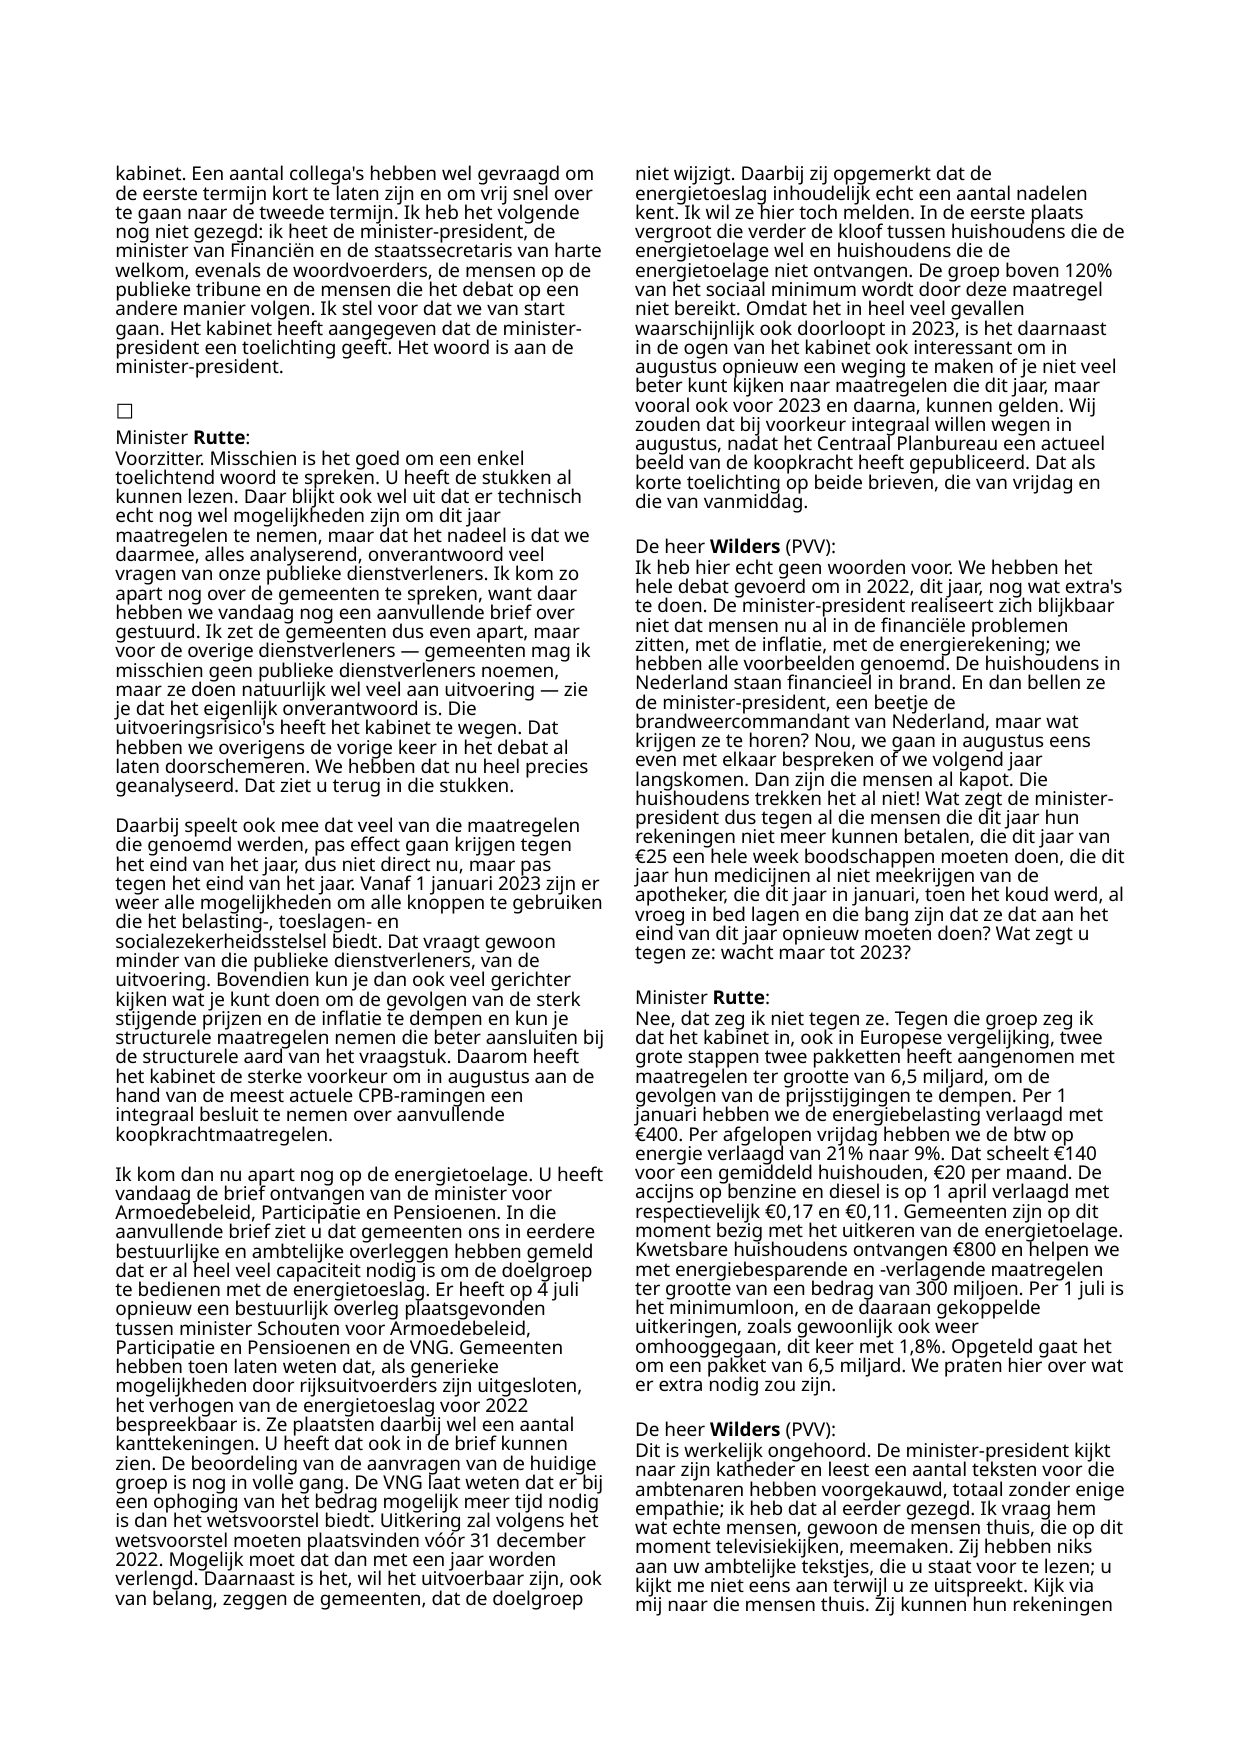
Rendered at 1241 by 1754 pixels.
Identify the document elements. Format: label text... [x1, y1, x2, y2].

text niet wijzigt. Daarbij zij opgemerkt dat de energietoeslag inhoudelijk echt een aantal nadelen kent. Ik wil ze hier toch melden. In de eerste plaats vergroot die verder de kloof tussen huishoudens die de energietoelage wel en huishoudens die de energietoelage niet ontvangen. De groep boven 120% van het sociaal minimum wordt door deze maatregel niet bereikt. Omdat het in heel veel gevallen waarschijnlijk ook doorloopt in 2023, is het daarnaast in de ogen van het kabinet ook interessant om in augustus opnieuw een weging te maken of je niet veel beter kunt kijken naar maatregelen die dit jaar, maar vooral ook voor 2023 en daarna, kunnen gelden. Wij zouden dat bij voorkeur integraal willen wegen in augustus, nadat het Centraal Planbureau een actueel beeld van de koopkracht heeft gepubliceerd. Dat als korte toelichting op beide brieven, die van vrijdag en die van vanmiddag. [635, 165, 1125, 512]
text De heer Wilders (PVV): [635, 1416, 1125, 1442]
text Nee, dat zeg ik niet tegen ze. Tegen die groep zeg ik dat het kabinet in, ook in Europese vergelijking, twee grote stappen twee pakketten heeft aangenomen met maatregelen ter grootte van 6,5 miljard, om de gevolgen van de prijsstijgingen te dempen. Per 1 januari hebben we de energiebelasting verlaagd met €400. Per afgelopen vrijdag hebben we de btw op energie verlaagd van 21% naar 9%. Dat scheelt €140 voor een gemiddeld huishouden, €20 per maand. De accijns op benzine en diesel is op 1 april verlaagd met respectievelijk €0,17 en €0,11. Gemeenten zijn op dit moment bezig met het uitkeren van de energietoelage. Kwetsbare huishoudens ontvangen €800 en helpen we met energiebesparende en -verlagende maatregelen ter grootte van een bedrag van 300 miljoen. Per 1 juli is het minimumloon, en de daaraan gekoppelde uitkeringen, zoals gewoonlijk ook weer omhooggegaan, dit keer met 1,8%. Opgeteld gaat het om een pakket van 6,5 miljard. We praten hier over wat er extra nodig zou zijn. [635, 1010, 1125, 1395]
text Daarbij speelt ook mee dat veel van die maatregelen die genoemd werden, pas effect gaan krijgen tegen het eind van het jaar, dus niet direct nu, maar pas tegen het eind van het jaar. Vanaf 1 januari 2023 zijn er weer alle mogelijkheden om alle knoppen te gebruiken die het belasting-, toeslagen- en socialezekerheidsstelsel biedt. Dat vraagt gewoon minder van die publieke dienstverleners, van de uitvoering. Bovendien kun je dan ook veel gerichter kijken wat je kunt doen om de gevolgen van de sterk stijgende prijzen en de inflatie te dempen en kun je structurele maatregelen nemen die beter aansluiten bij de structurele aard van het vraagstuk. Daarom heeft het kabinet de sterke voorkeur om in augustus aan de hand van de meest actuele CPB-ramingen een integraal besluit te nemen over aanvullende koopkrachtmaatregelen. [115, 817, 605, 1145]
text Minister Rutte: [635, 984, 1125, 1010]
text Voorzitter. Misschien is het goed om een enkel toelichtend woord te spreken. U heeft de stukken al kunnen lezen. Daar blijkt ook wel uit dat er technisch echt nog wel mogelijkheden zijn om dit jaar maatregelen te nemen, maar dat het nadeel is dat we daarmee, alles analyserend, onverantwoord veel vragen van onze publieke dienstverleners. Ik kom zo apart nog over de gemeenten te spreken, want daar hebben we vandaag nog een aanvullende brief over gestuurd. Ik zet de gemeenten dus even apart, maar voor de overige dienstverleners — gemeenten mag ik misschien geen publieke dienstverleners noemen, maar ze doen natuurlijk wel veel aan uitvoering — zie je dat het eigenlijk onverantwoord is. Die uitvoeringsrisico's heeft het kabinet te wegen. Dat hebben we overigens de vorige keer in het debat al laten doorschemeren. We hebben dat nu heel precies geanalyseerd. Dat ziet u terug in die stukken. [115, 449, 605, 796]
text Minister Rutte: [115, 424, 605, 449]
text Dit is werkelijk ongehoord. De minister-president kijkt naar zijn katheder en leest een aantal teksten voor die ambtenaren hebben voorgekauwd, totaal zonder enige empathie; ik heb dat al eerder gezegd. Ik vraag hem wat echte mensen, gewoon de mensen thuis, die op dit moment televisiekijken, meemaken. Zij hebben niks aan uw ambtelijke tekstjes, die u staat voor te lezen; u kijkt me niet eens aan terwijl u ze uitspreekt. Kijk via mij naar die mensen thuis. Zij kunnen hun rekeningen [635, 1442, 1125, 1615]
text De heer Wilders (PVV): [635, 533, 1125, 559]
text Ik heb hier echt geen woorden voor. We hebben het hele debat gevoerd om in 2022, dit jaar, nog wat extra's te doen. De minister-president realiseert zich blijkbaar niet dat mensen nu al in de financiële problemen zitten, met de inflatie, met de energierekening; we hebben alle voorbeelden genoemd. De huishoudens in Nederland staan financieel in brand. En dan bellen ze de minister-president, een beetje de brandweercommandant van Nederland, maar wat krijgen ze te horen? Nou, we gaan in augustus eens even met elkaar bespreken of we volgend jaar langskomen. Dan zijn die mensen al kapot. Die huishoudens trekken het al niet! Wat zegt de minister-president dus tegen al die mensen die dit jaar hun rekeningen niet meer kunnen betalen, die dit jaar van €25 een hele week boodschappen moeten doen, die dit jaar hun medicijnen al niet meekrijgen van de apotheker, die dit jaar in januari, toen het koud werd, al vroeg in bed lagen en die bang zijn dat ze dat aan het eind van dit jaar opnieuw moeten doen? Wat zegt u tegen ze: wacht maar tot 2023? [635, 559, 1125, 963]
text ⬜ [115, 398, 605, 424]
text kabinet. Een aantal collega's hebben wel gevraagd om de eerste termijn kort te laten zijn en om vrij snel over te gaan naar de tweede termijn. Ik heb het volgende nog niet gezegd: ik heet de minister-president, de minister van Financiën en de staatssecretaris van harte welkom, evenals de woordvoerders, de mensen op de publieke tribune en de mensen die het debat op een andere manier volgen. Ik stel voor dat we van start gaan. Het kabinet heeft aangegeven dat de minister-president een toelichting geeft. Het woord is aan de minister-president. [115, 165, 605, 377]
text Ik kom dan nu apart nog op de energietoelage. U heeft vandaag de brief ontvangen van de minister voor Armoedebeleid, Participatie en Pensioenen. In die aanvullende brief ziet u dat gemeenten ons in eerdere bestuurlijke en ambtelijke overleggen hebben gemeld dat er al heel veel capaciteit nodig is om de doelgroep te bedienen met de energietoeslag. Er heeft op 4 juli opnieuw een bestuurlijk overleg plaatsgevonden tussen minister Schouten voor Armoedebeleid, Participatie en Pensioenen en de VNG. Gemeenten hebben toen laten weten dat, als generieke mogelijkheden door rijksuitvoerders zijn uitgesloten, het verhogen van de energietoeslag voor 2022 bespreekbaar is. Ze plaatsten daarbij wel een aantal kanttekeningen. U heeft dat ook in de brief kunnen zien. De beoordeling van de aanvragen van de huidige groep is nog in volle gang. De VNG laat weten dat er bij een ophoging van het bedrag mogelijk meer tijd nodig is dan het wetsvoorstel biedt. Uitkering zal volgens het wetsvoorstel moeten plaatsvinden vóór 31 december 2022. Mogelijk moet dat dan met een jaar worden verlengd. Daarnaast is het, wil het uitvoerbaar zijn, ook van belang, zeggen de gemeenten, dat de doelgroep [115, 1166, 605, 1609]
